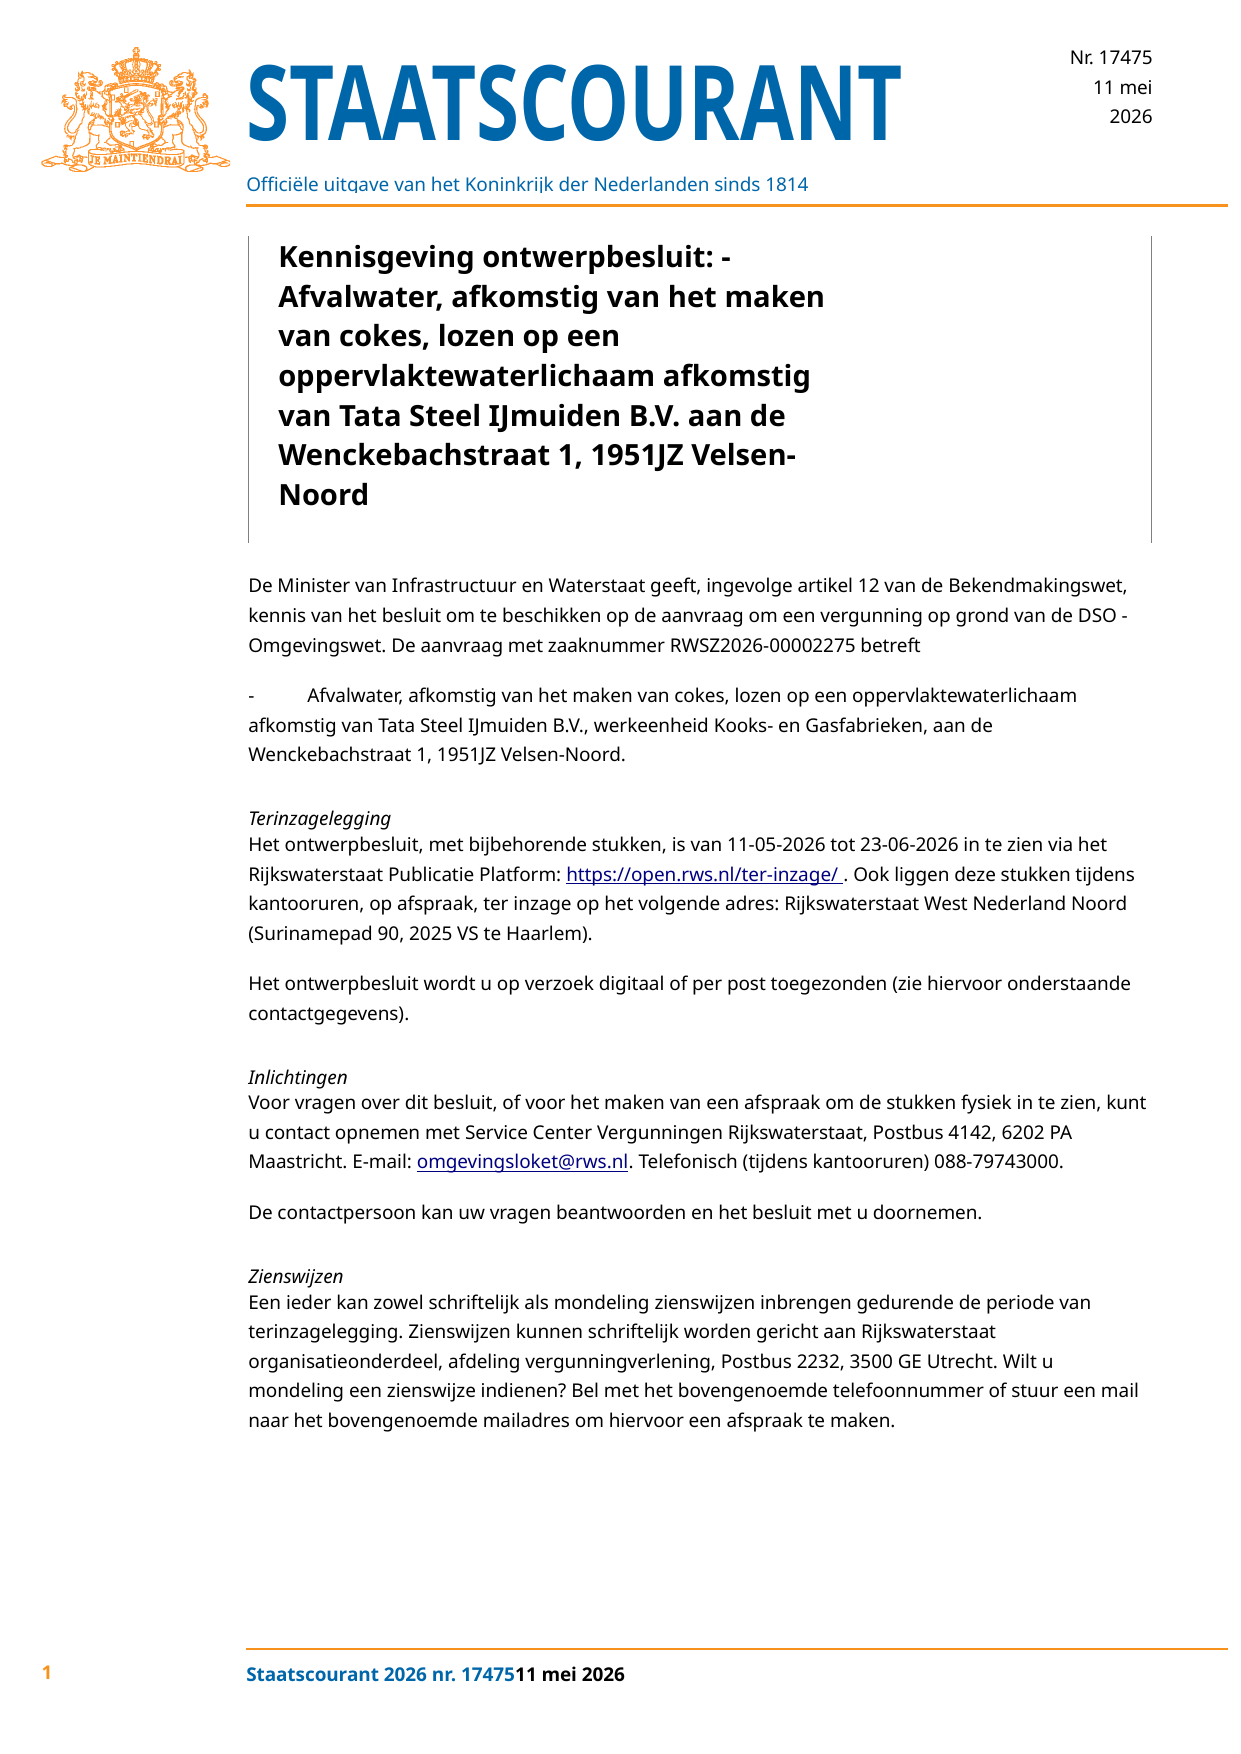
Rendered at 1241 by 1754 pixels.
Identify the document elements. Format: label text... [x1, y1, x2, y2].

text Inlichtingen [248, 1064, 1152, 1089]
table_header [850, 414, 1151, 543]
text Het ontwerpbesluit, met bijbehorende stukken, is van 11-05-2026 tot 23-06-2026 in te zien via het Rijkswaterstaat Publicatie Platform: https://open.rws.nl/ter-inzage/ . Ook liggen deze stukken tijdens kantooruren, op afspraak, ter inzage op het volgende adres: Rijkswaterstaat West Nederland Noord (Surinamepad 90, 2025 VS te Haarlem). [248, 831, 1152, 946]
text De contactpersoon kan uw vragen beantwoorden en het besluit met u doornemen. [248, 1199, 1152, 1225]
list Afvalwater, afkomstig van het maken van cokes, lozen op een oppervlaktewaterlichaam [248, 682, 1152, 708]
text Een ieder kan zowel schriftelijk als mondeling zienswijzen inbrengen gedurende de periode van terinzagelegging. Zienswijzen kunnen schriftelijk worden gericht aan Rijkswaterstaat organisatieonderdeel, afdeling vergunningverlening, Postbus 2232, 3500 GE Utrecht. Wilt u mondeling een zienswijze indienen? Bel met het bovengenoemde telefoonnummer of stuur een mail naar het bovengenoemde mailadres om hiervoor een afspraak te maken. [248, 1289, 1152, 1433]
table_header [1090, 236, 1151, 413]
text Zienswijzen [248, 1263, 1152, 1289]
text De Minister van Infrastructuur en Waterstaat geeft, ingevolge artikel 12 van de Bekendmakingswet, kennis van het besluit om te beschikken op de aanvraag om een vergunning op grond van de DSO - Omgevingswet. De aanvraag met zaaknummer RWSZ2026-00002275 betreft [248, 573, 1152, 658]
picture [912, 236, 1090, 414]
text Voor vragen over dit besluit, of voor het maken van een afspraak om de stukken fysiek in te zien, kunt u contact opnemen met Service Center Vergunningen Rijkswaterstaat, Postbus 4142, 6202 PA Maastricht. E-mail: omgevingsloket@rws.nl. Telefonisch (tijdens kantooruren) 088-79743000. [248, 1089, 1152, 1174]
table_header Kennisgeving ontwerpbesluit: -Afvalwater, afkomstig van het maken van cokes, lozen op een oppervlaktewaterlichaam afkomstig van Tata Steel IJmuiden B.V. aan de Wenckebachstraat 1, 1951JZ Velsen-Noord [249, 236, 850, 543]
text afkomstig van Tata Steel IJmuiden B.V., werkeenheid Kooks- en Gasfabrieken, aan de Wenckebachstraat 1, 1951JZ Velsen-Noord. [248, 712, 1152, 767]
text Het ontwerpbesluit wordt u op verzoek digitaal of per post toegezonden (zie hiervoor onderstaande contactgegevens). [248, 970, 1152, 1026]
picture [41, 47, 231, 172]
text Terinzagelegging [248, 805, 1152, 831]
table_header [850, 236, 912, 413]
